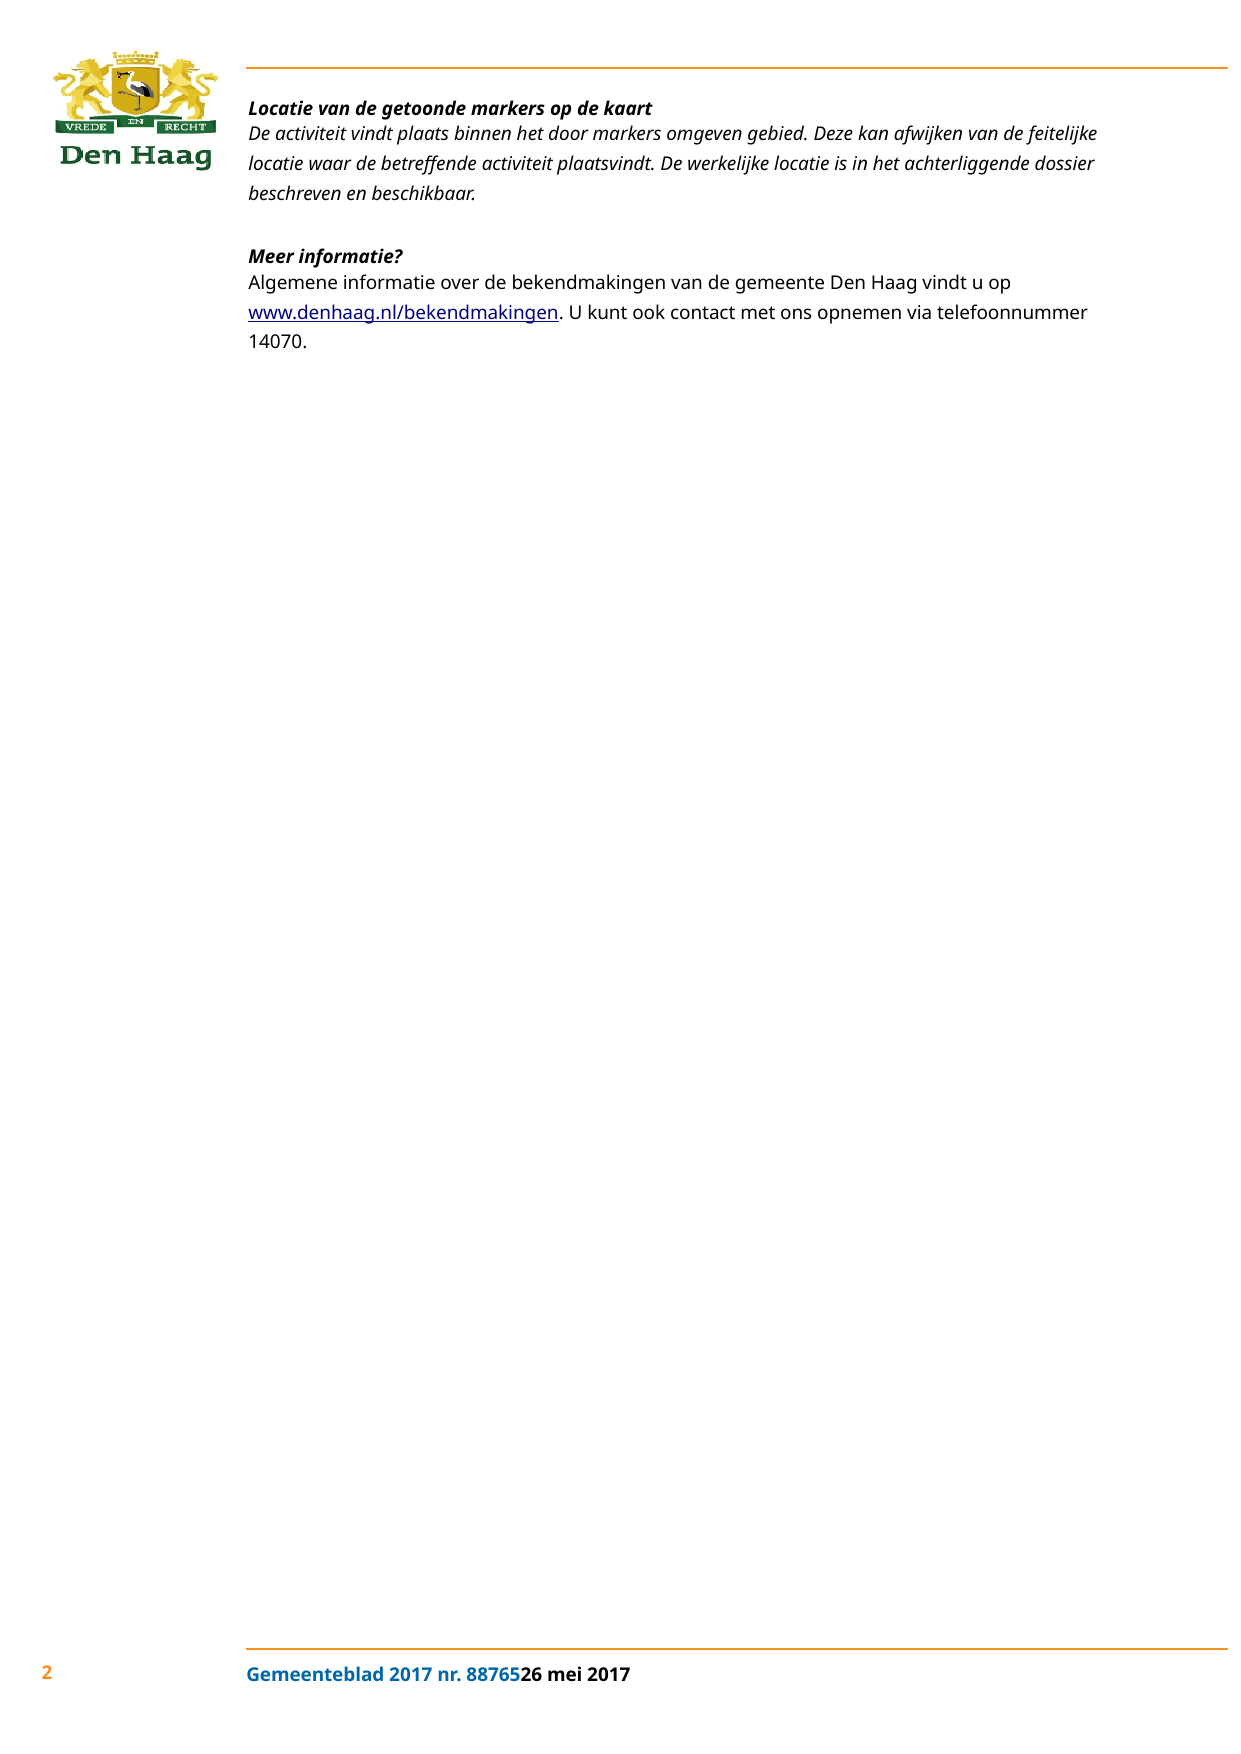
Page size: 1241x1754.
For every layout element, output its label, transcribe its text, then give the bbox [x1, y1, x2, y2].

picture [41, 47, 231, 172]
text Meer informatie? [248, 244, 1152, 269]
text De activiteit vindt plaats binnen het door markers omgeven gebied. Deze kan afwijken van de feitelijke locatie waar de betreffende activiteit plaatsvindt. De werkelijke locatie is in het achterliggende dossier beschreven en beschikbaar. [248, 121, 1152, 205]
text Algemene informatie over de bekendmakingen van de gemeente Den Haag vindt u op www.denhaag.nl/bekendmakingen. U kunt ook contact met ons opnemen via telefoonnummer 14070. [248, 269, 1152, 354]
text Locatie van de getoonde markers op de kaart [248, 95, 1152, 121]
